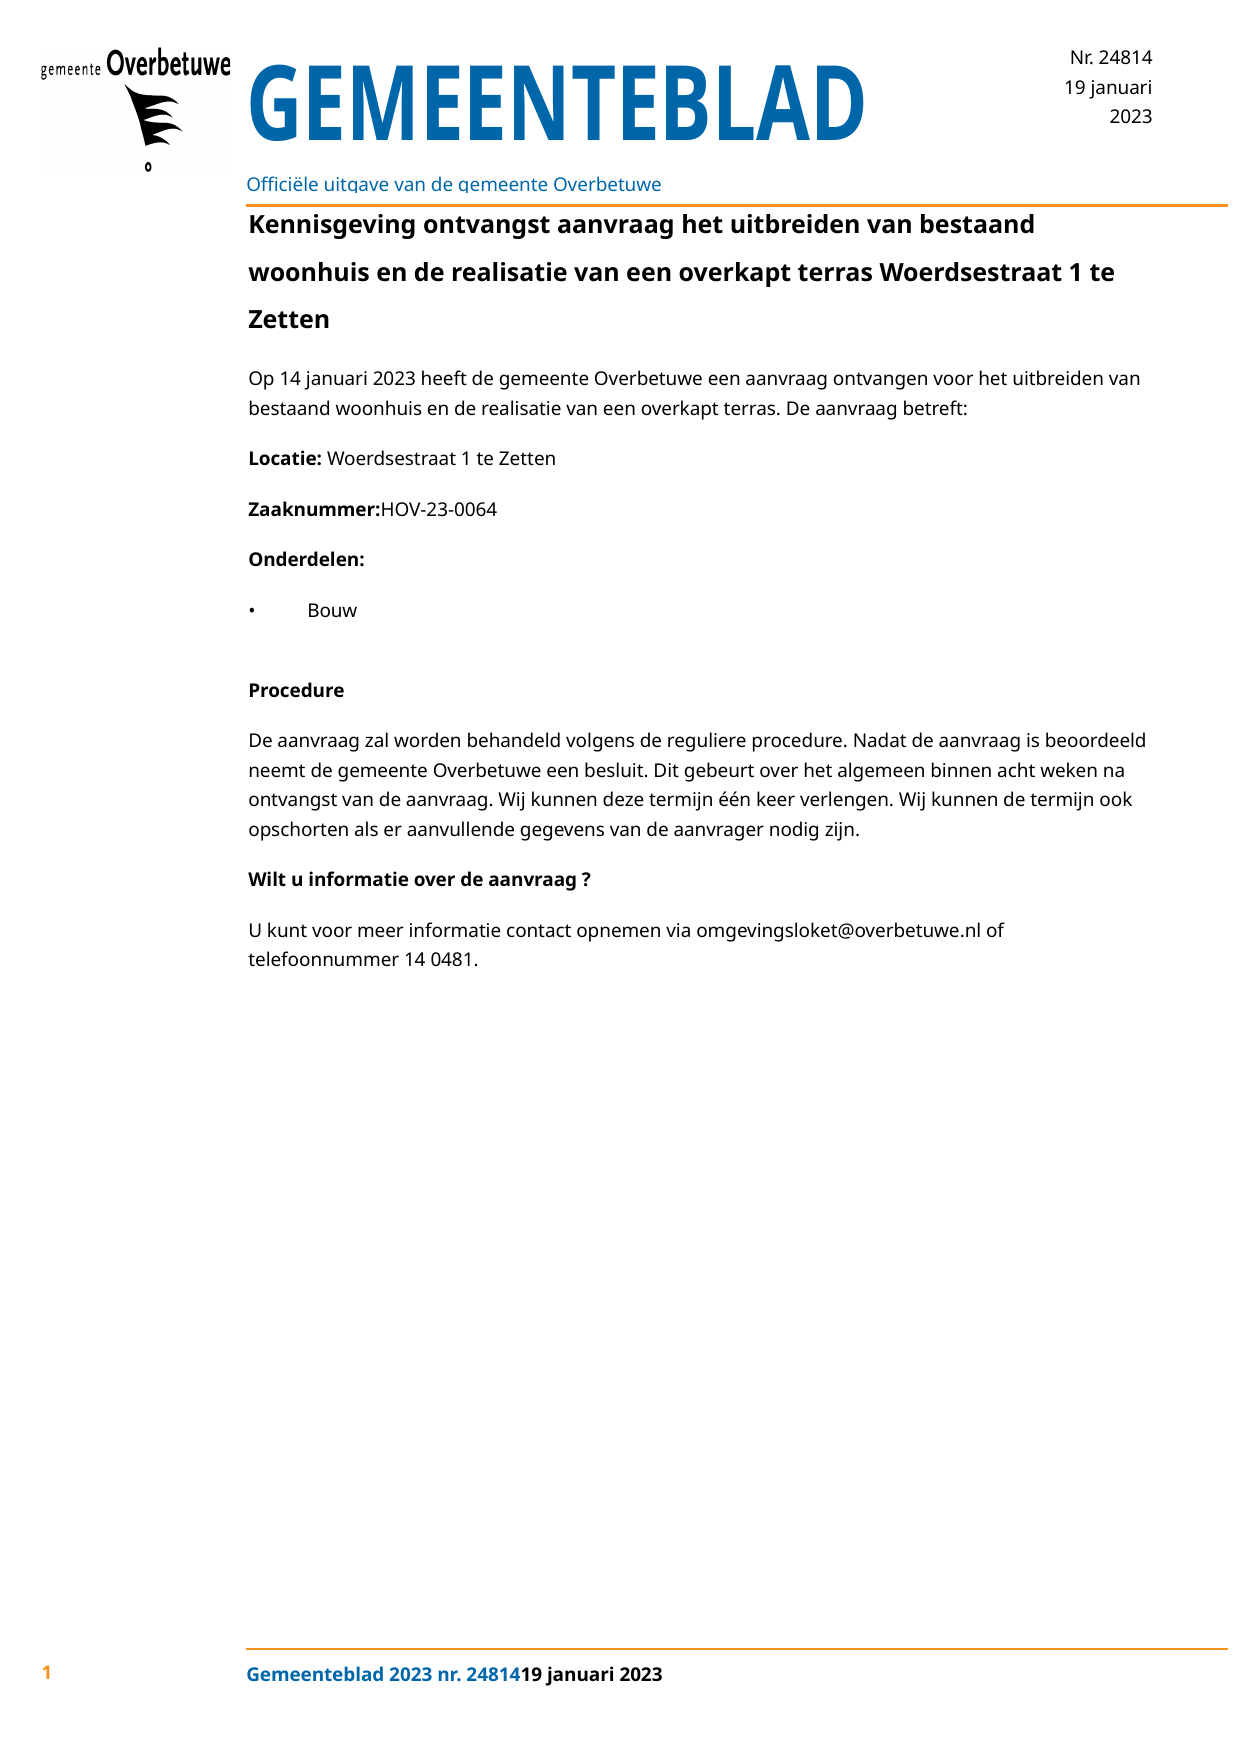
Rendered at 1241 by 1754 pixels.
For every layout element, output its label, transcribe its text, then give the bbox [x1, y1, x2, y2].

text Onderdelen: [248, 546, 1152, 572]
text Wilt u informatie over de aanvraag ? [248, 866, 1152, 892]
list Bouw [248, 597, 1152, 622]
text U kunt voor meer informatie contact opnemen via omgevingsloket@overbetuwe.nl of telefoonnummer 14 0481. [248, 917, 1152, 972]
text Procedure [248, 677, 1152, 702]
text Op 14 januari 2023 heeft de gemeente Overbetuwe een aanvraag ontvangen voor het uitbreiden van bestaand woonhuis en de realisatie van een overkapt terras. De aanvraag betreft: [248, 366, 1152, 421]
text Zaaknummer:HOV-23-0064 [248, 496, 1152, 522]
text Locatie: Woerdsestraat 1 te Zetten [248, 446, 1152, 471]
text Kennisgeving ontvangst aanvraag het uitbreiden van bestaand woonhuis en de realisatie van een overkapt terras Woerdsestraat 1 te Zetten [248, 207, 1152, 336]
text De aanvraag zal worden behandeld volgens de reguliere procedure. Nadat de aanvraag is beoordeeld neemt de gemeente Overbetuwe een besluit. Dit gebeurt over het algemeen binnen acht weken na ontvangst van de aanvraag. Wij kunnen deze termijn één keer verlengen. Wij kunnen de termijn ook opschorten als er aanvullende gegevens van de aanvrager nodig zijn. [248, 727, 1152, 842]
picture [41, 47, 231, 172]
